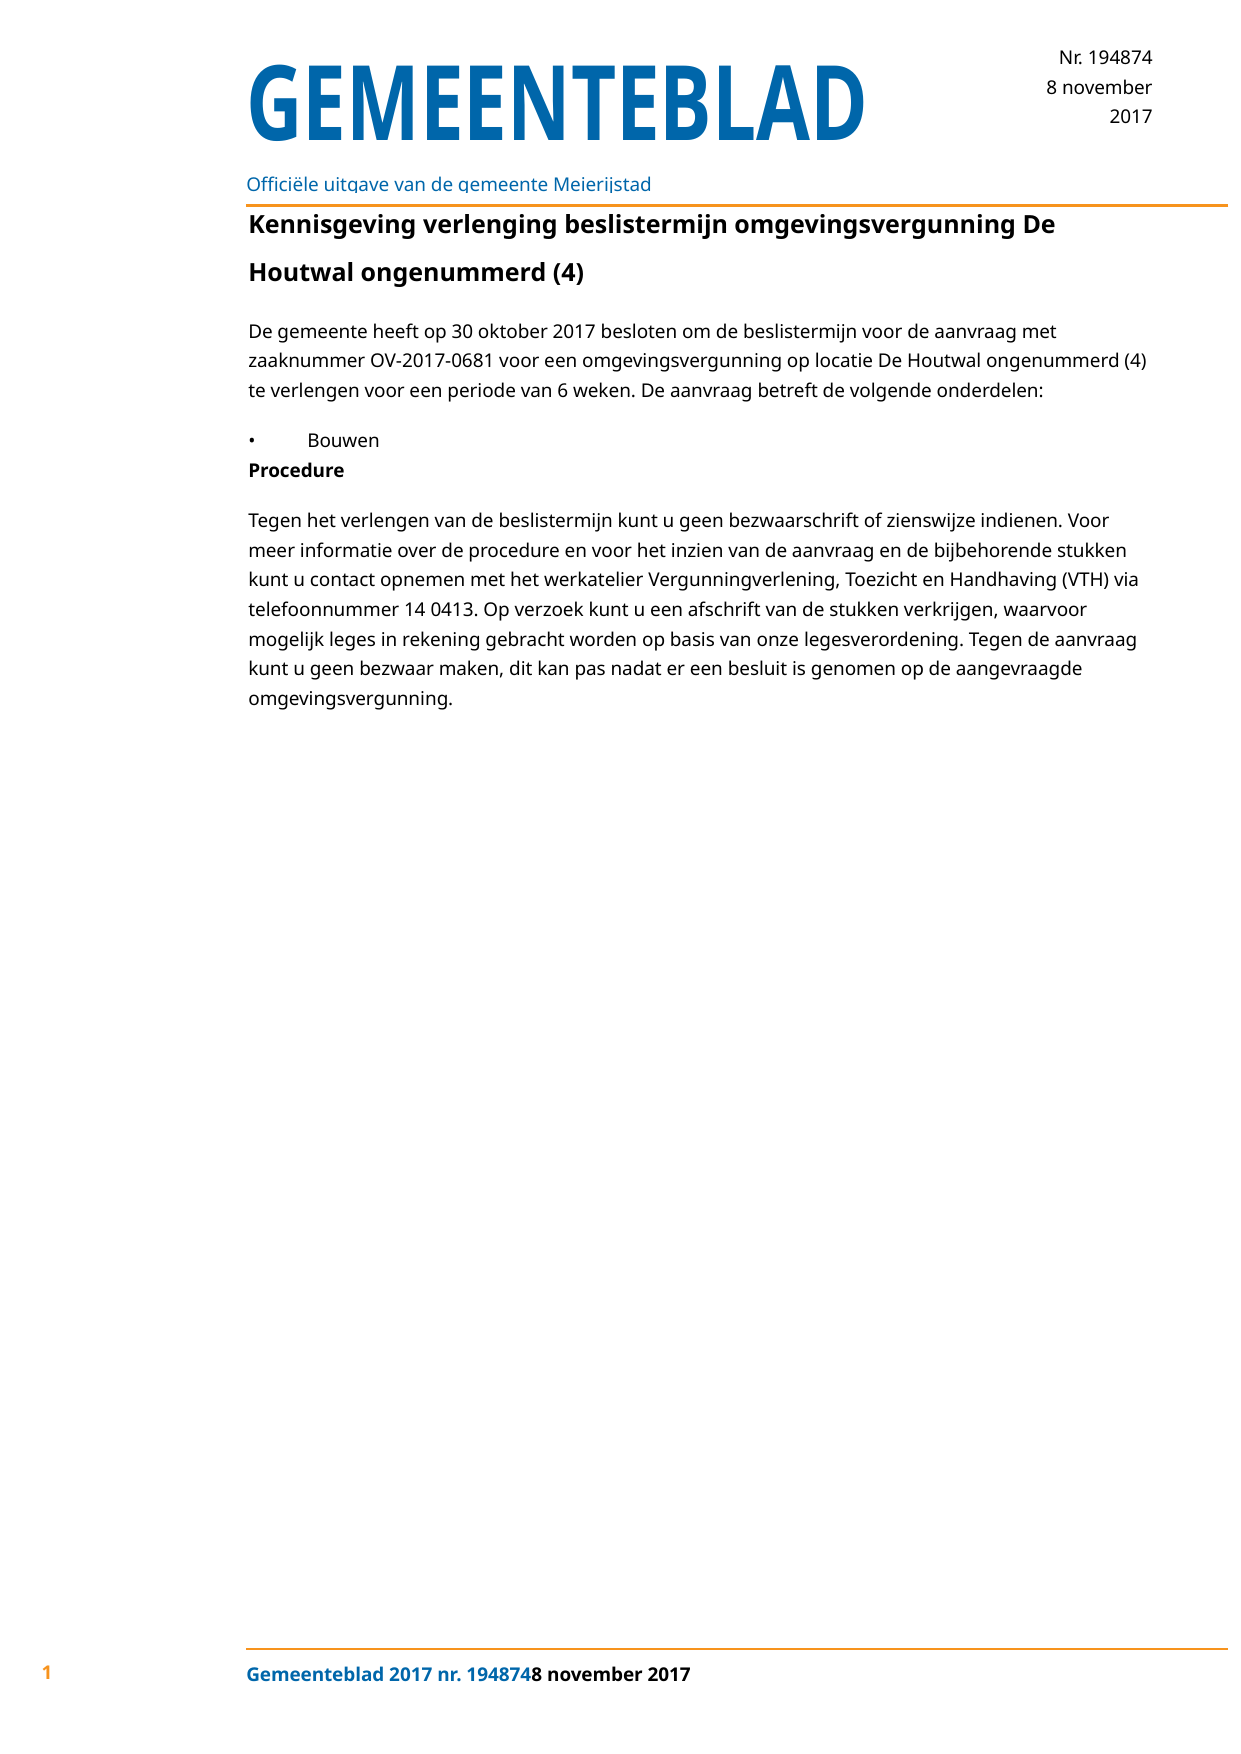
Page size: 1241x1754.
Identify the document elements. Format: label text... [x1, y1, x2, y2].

text De gemeente heeft op 30 oktober 2017 besloten om de beslistermijn voor de aanvraag met zaaknummer OV-2017-0681 voor een omgevingsvergunning op locatie De Houtwal ongenummerd (4) te verlengen voor een periode van 6 weken. De aanvraag betreft de volgende onderdelen: [248, 318, 1152, 403]
list Bouwen [248, 427, 1152, 453]
picture [41, 47, 231, 172]
text Procedure [248, 457, 1152, 483]
text Tegen het verlengen van de beslistermijn kunt u geen bezwaarschrift of zienswijze indienen. Voor meer informatie over de procedure en voor het inzien van de aanvraag en de bijbehorende stukken kunt u contact opnemen met het werkatelier Vergunningverlening, Toezicht en Handhaving (VTH) via telefoonnummer 14 0413. Op verzoek kunt u een afschrift van de stukken verkrijgen, waarvoor mogelijk leges in rekening gebracht worden op basis van onze legesverordening. Tegen de aanvraag kunt u geen bezwaar maken, dit kan pas nadat er een besluit is genomen op de aangevraagde omgevingsvergunning. [248, 507, 1152, 711]
text Kennisgeving verlenging beslistermijn omgevingsvergunning De Houtwal ongenummerd (4) [248, 207, 1152, 288]
